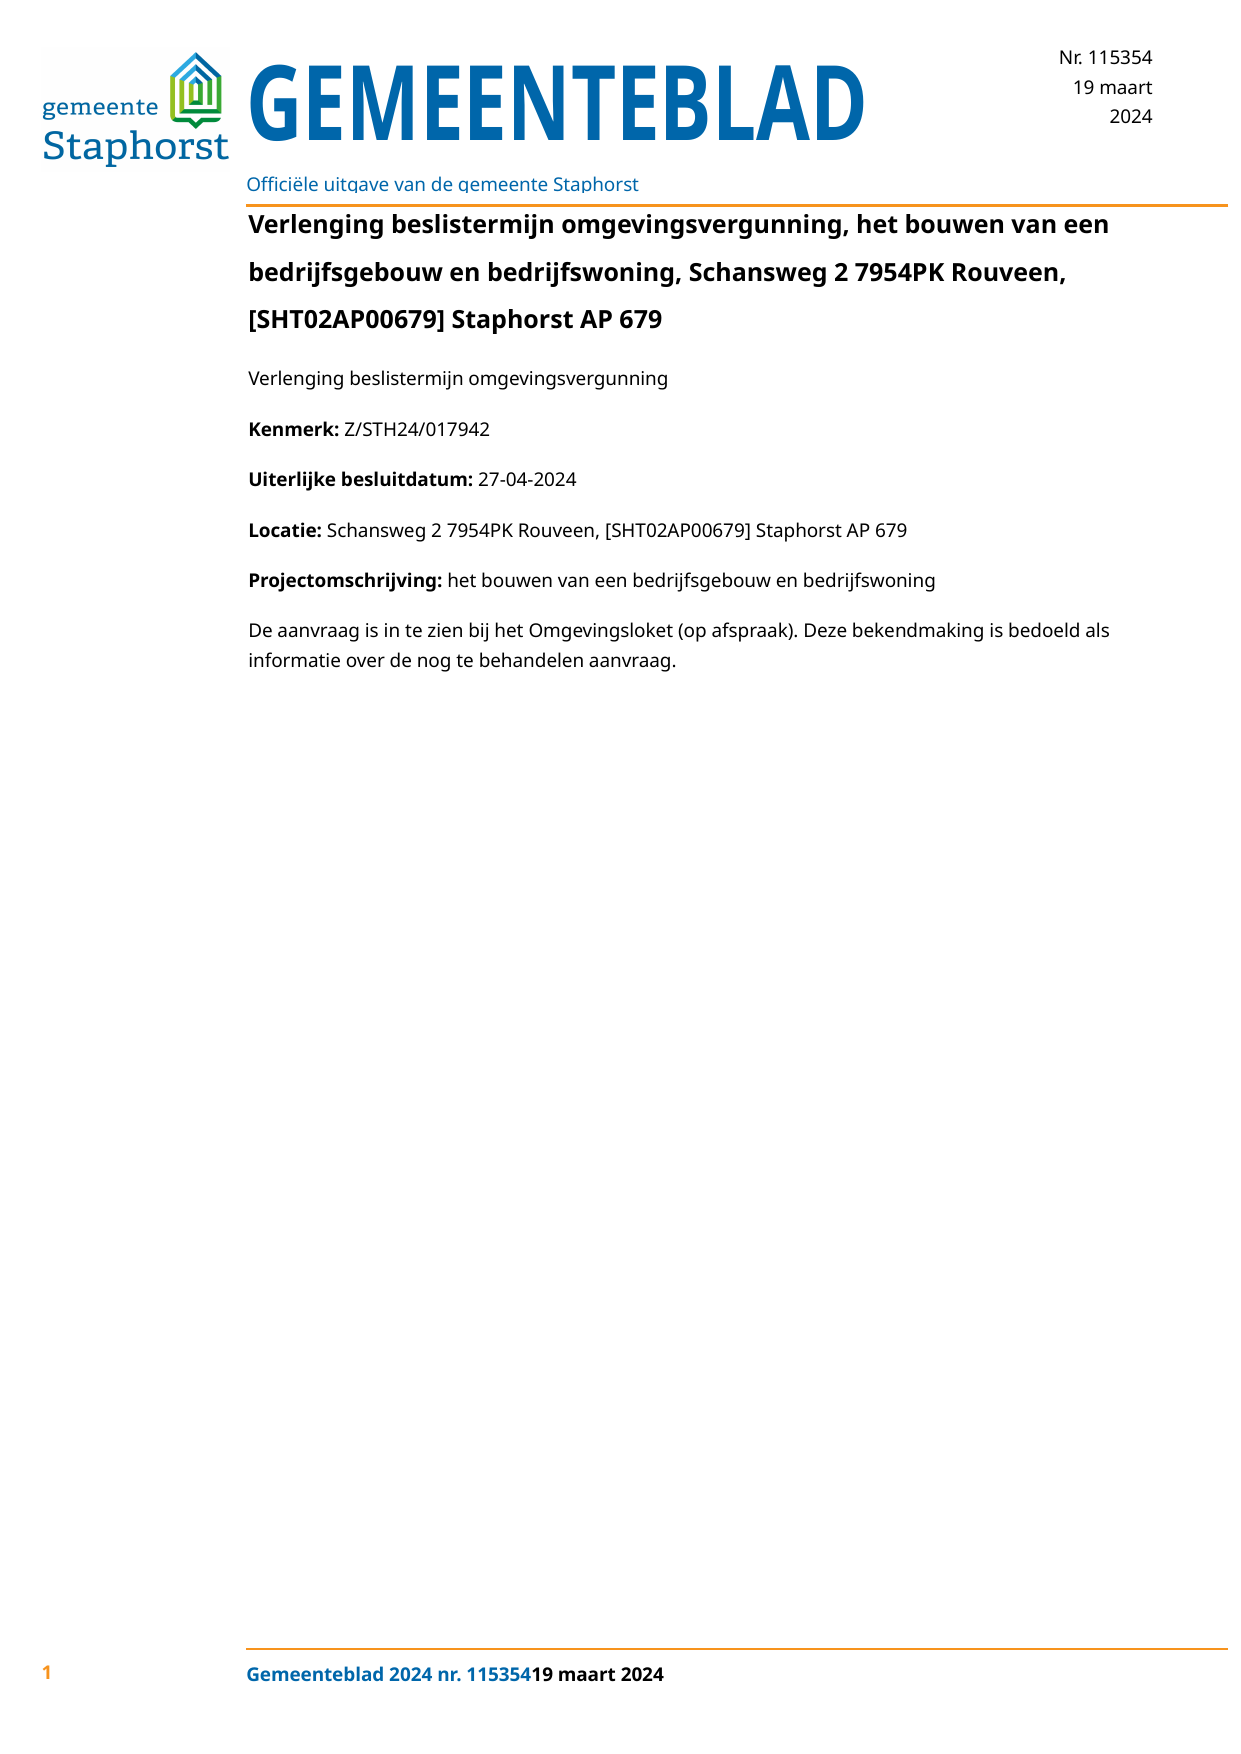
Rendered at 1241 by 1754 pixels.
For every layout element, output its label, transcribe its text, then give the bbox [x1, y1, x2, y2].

text Verlenging beslistermijn omgevingsvergunning [248, 366, 1152, 391]
text De aanvraag is in te zien bij het Omgevingsloket (op afspraak). Deze bekendmaking is bedoeld als informatie over de nog te behandelen aanvraag. [248, 618, 1152, 673]
picture [41, 47, 231, 172]
text Uiterlijke besluitdatum: 27-04-2024 [248, 466, 1152, 492]
text Verlenging beslistermijn omgevingsvergunning, het bouwen van een bedrijfsgebouw en bedrijfswoning, Schansweg 2 7954PK Rouveen, [SHT02AP00679] Staphorst AP 679 [248, 207, 1152, 336]
text Locatie: Schansweg 2 7954PK Rouveen, [SHT02AP00679] Staphorst AP 679 [248, 517, 1152, 542]
text Projectomschrijving: het bouwen van een bedrijfsgebouw en bedrijfswoning [248, 567, 1152, 593]
text Kenmerk: Z/STH24/017942 [248, 416, 1152, 442]
